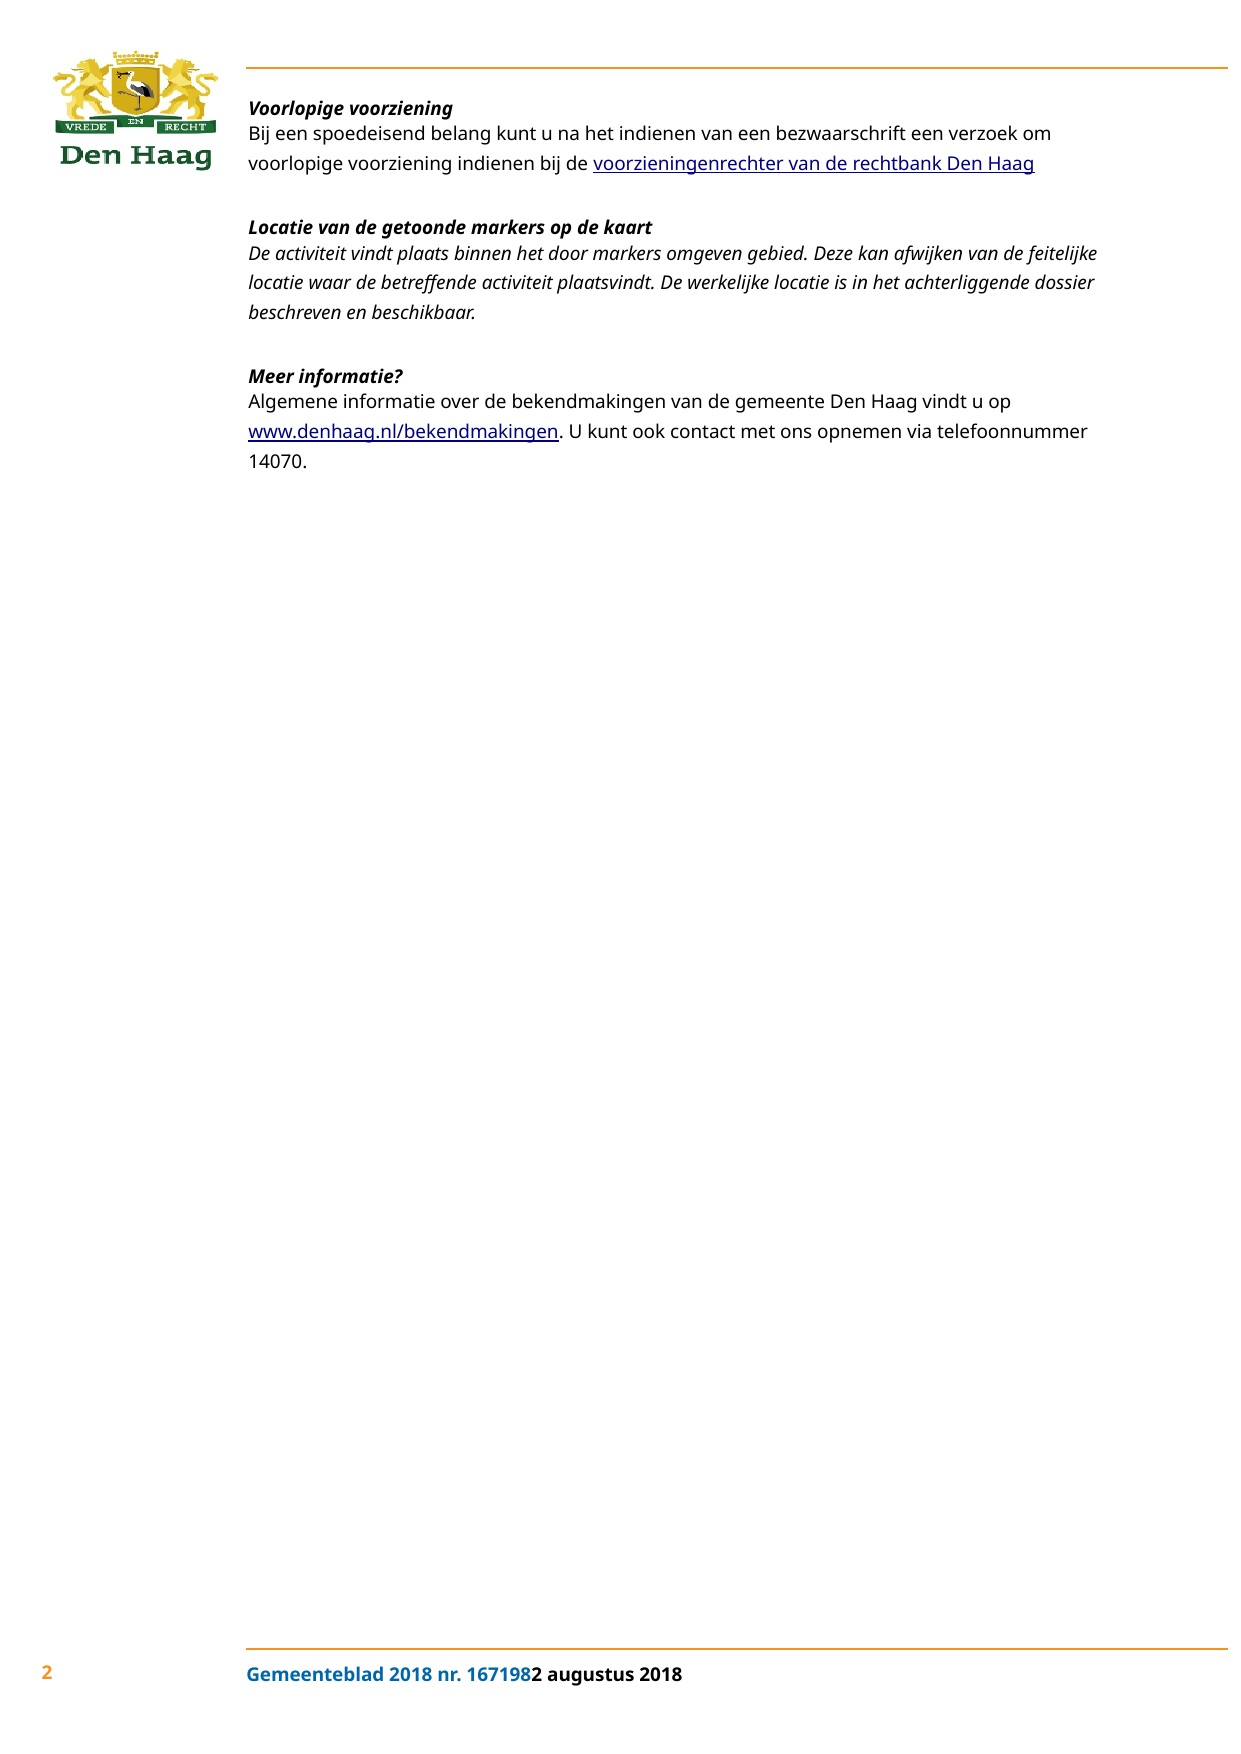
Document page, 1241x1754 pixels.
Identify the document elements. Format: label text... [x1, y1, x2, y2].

text Algemene informatie over de bekendmakingen van de gemeente Den Haag vindt u op www.denhaag.nl/bekendmakingen. U kunt ook contact met ons opnemen via telefoonnummer 14070. [248, 389, 1152, 473]
picture [41, 47, 231, 172]
text De activiteit vindt plaats binnen het door markers omgeven gebied. Deze kan afwijken van de feitelijke locatie waar de betreffende activiteit plaatsvindt. De werkelijke locatie is in het achterliggende dossier beschreven en beschikbaar. [248, 240, 1152, 325]
text Locatie van de getoonde markers op de kaart [248, 214, 1152, 240]
text Voorlopige voorziening [248, 95, 1152, 121]
text Bij een spoedeisend belang kunt u na het indienen van een bezwaarschrift een verzoek om voorlopige voorziening indienen bij de voorzieningenrechter van de rechtbank Den Haag [248, 121, 1152, 176]
text Meer informatie? [248, 363, 1152, 389]
